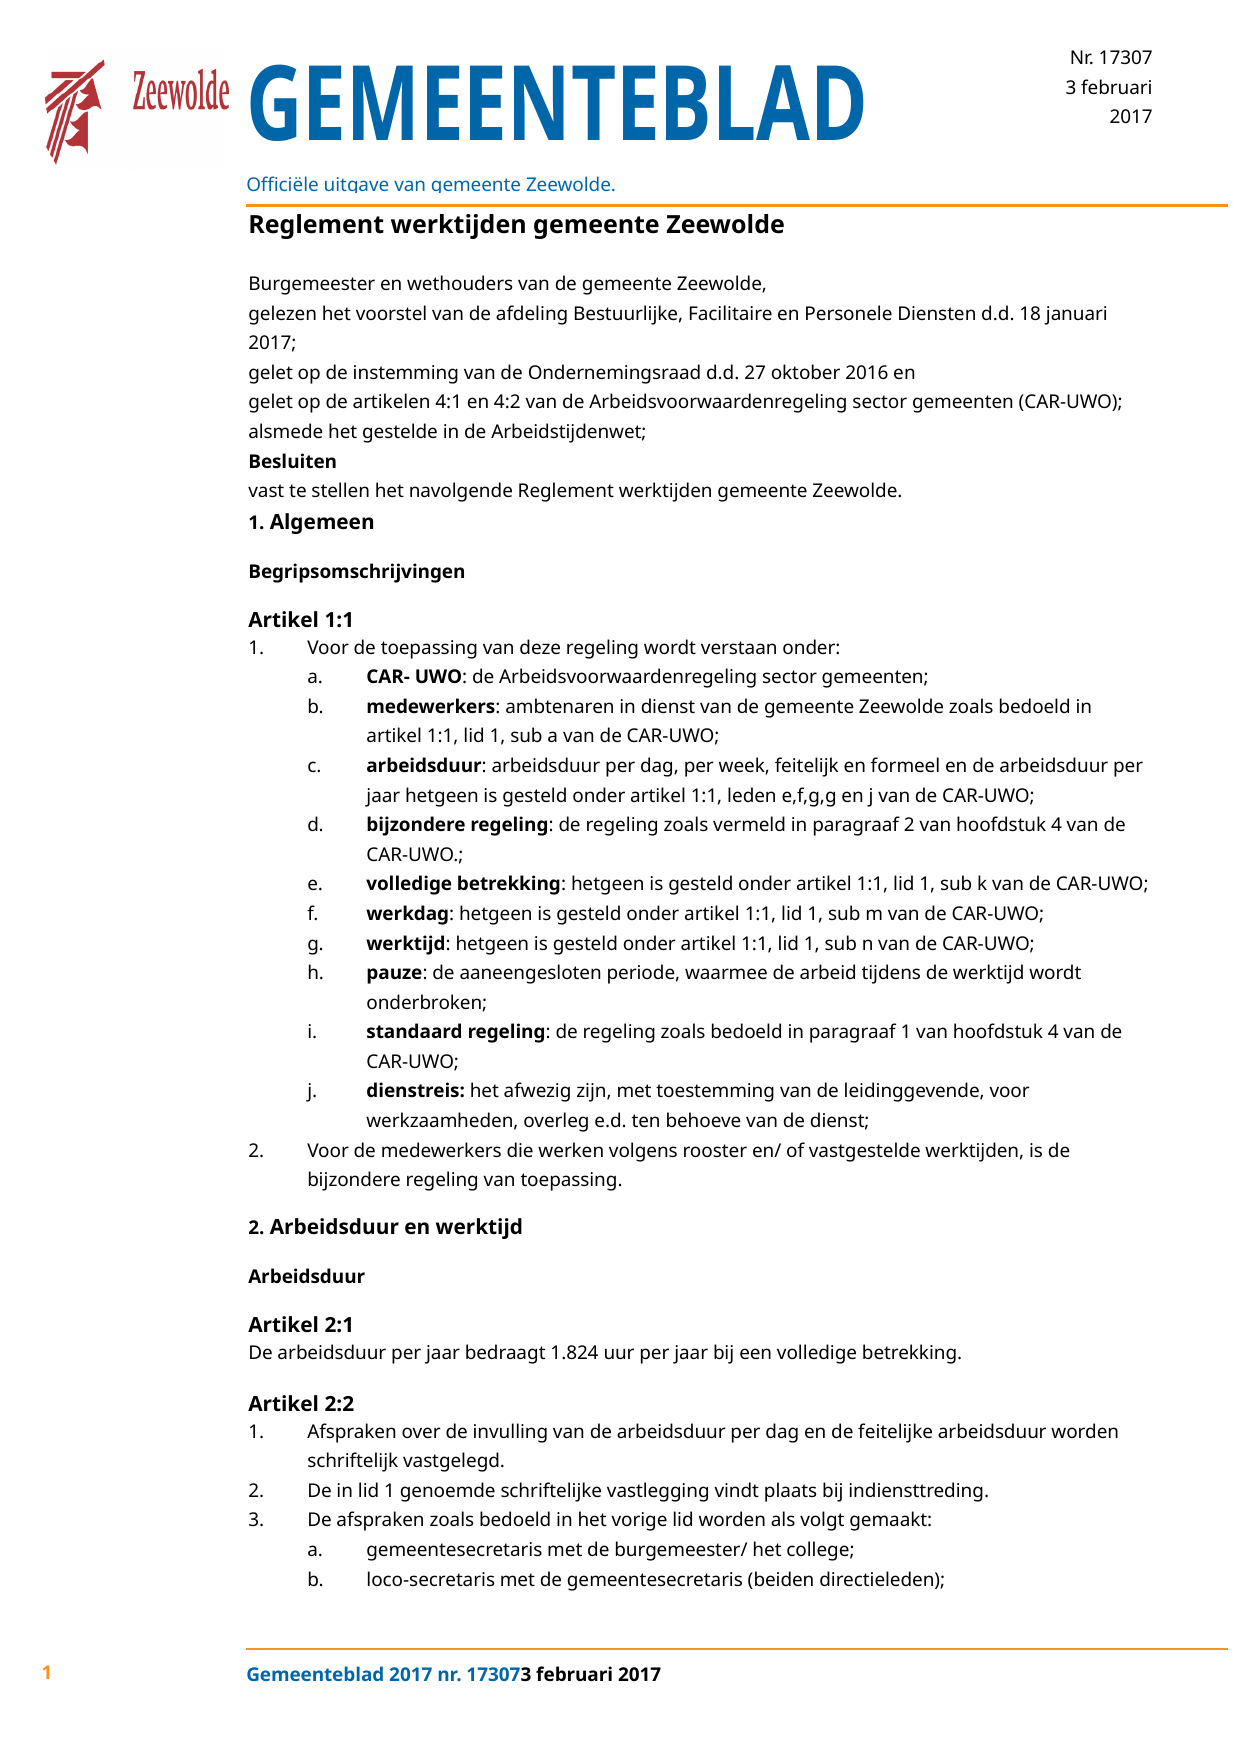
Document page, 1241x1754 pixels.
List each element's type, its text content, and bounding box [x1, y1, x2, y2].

list medewerkers: ambtenaren in dienst van de gemeente Zeewolde zoals bedoeld in artikel 1:1, lid 1, sub a van de CAR-UWO; [307, 693, 1152, 748]
list pauze: de aaneengesloten periode, waarmee de arbeid tijdens de werktijd wordt onderbroken; [307, 959, 1152, 1015]
text vast te stellen het navolgende Reglement werktijden gemeente Zeewolde. [248, 477, 1152, 503]
list Afspraken over de invulling van de arbeidsduur per dag en de feitelijke arbeidsduur worden schriftelijk vastgelegd. [248, 1418, 1152, 1473]
text De arbeidsduur per jaar bedraagt 1.824 uur per jaar bij een volledige betrekking. [248, 1339, 1152, 1365]
text Artikel 2:1 [248, 1311, 1152, 1339]
list loco-secretaris met de gemeentesecretaris (beiden directieleden); [307, 1566, 1152, 1592]
list gemeentesecretaris met de burgemeester/ het college; [307, 1536, 1152, 1562]
text Arbeidsduur [248, 1261, 1152, 1290]
list volledige betrekking: hetgeen is gesteld onder artikel 1:1, lid 1, sub k van de CAR-UWO; [307, 871, 1152, 896]
list Voor de toepassing van deze regeling wordt verstaan onder: [248, 634, 1152, 660]
list Voor de medewerkers die werken volgens rooster en/ of vastgestelde werktijden, is de bijzondere regeling van toepassing. [248, 1137, 1152, 1192]
list De afspraken zoals bedoeld in het vorige lid worden als volgt gemaakt: [248, 1507, 1152, 1532]
text Reglement werktijden gemeente Zeewolde [248, 207, 1152, 241]
text gelet op de instemming van de Ondernemingsraad d.d. 27 oktober 2016 en [248, 359, 1152, 385]
list De in lid 1 genoemde schriftelijke vastlegging vindt plaats bij indiensttreding. [248, 1477, 1152, 1503]
text Begripsomschrijvingen [248, 556, 1152, 585]
text Artikel 2:2 [248, 1389, 1152, 1418]
list bijzondere regeling: de regeling zoals vermeld in paragraaf 2 van hoofdstuk 4 van de CAR-UWO.; [307, 811, 1152, 867]
list standaard regeling: de regeling zoals bedoeld in paragraaf 1 van hoofdstuk 4 van de CAR-UWO; [307, 1018, 1152, 1074]
text Burgemeester en wethouders van de gemeente Zeewolde, [248, 270, 1152, 296]
list werkdag: hetgeen is gesteld onder artikel 1:1, lid 1, sub m van de CAR-UWO; [307, 900, 1152, 926]
text gelezen het voorstel van de afdeling Bestuurlijke, Facilitaire en Personele Diensten d.d. 18 januari 2017; [248, 300, 1152, 355]
list dienstreis: het afwezig zijn, met toestemming van de leidinggevende, voor werkzaamheden, overleg e.d. ten behoeve van de dienst; [307, 1078, 1152, 1133]
text 2. Arbeidsduur en werktijd [248, 1212, 1152, 1241]
list arbeidsduur: arbeidsduur per dag, per week, feitelijk en formeel en de arbeidsduur per jaar hetgeen is gesteld onder artikel 1:1, leden e,f,g,g en j van de CAR-UWO; [307, 752, 1152, 808]
text Artikel 1:1 [248, 606, 1152, 634]
text 1. Algemeen [248, 507, 1152, 535]
list werktijd: hetgeen is gesteld onder artikel 1:1, lid 1, sub n van de CAR-UWO; [307, 930, 1152, 956]
picture [41, 47, 231, 172]
list CAR- UWO: de Arbeidsvoorwaardenregeling sector gemeenten; [307, 663, 1152, 689]
text Besluiten [248, 448, 1152, 473]
text gelet op de artikelen 4:1 en 4:2 van de Arbeidsvoorwaardenregeling sector gemeenten (CAR-UWO); alsmede het gestelde in de Arbeidstijdenwet; [248, 389, 1152, 444]
